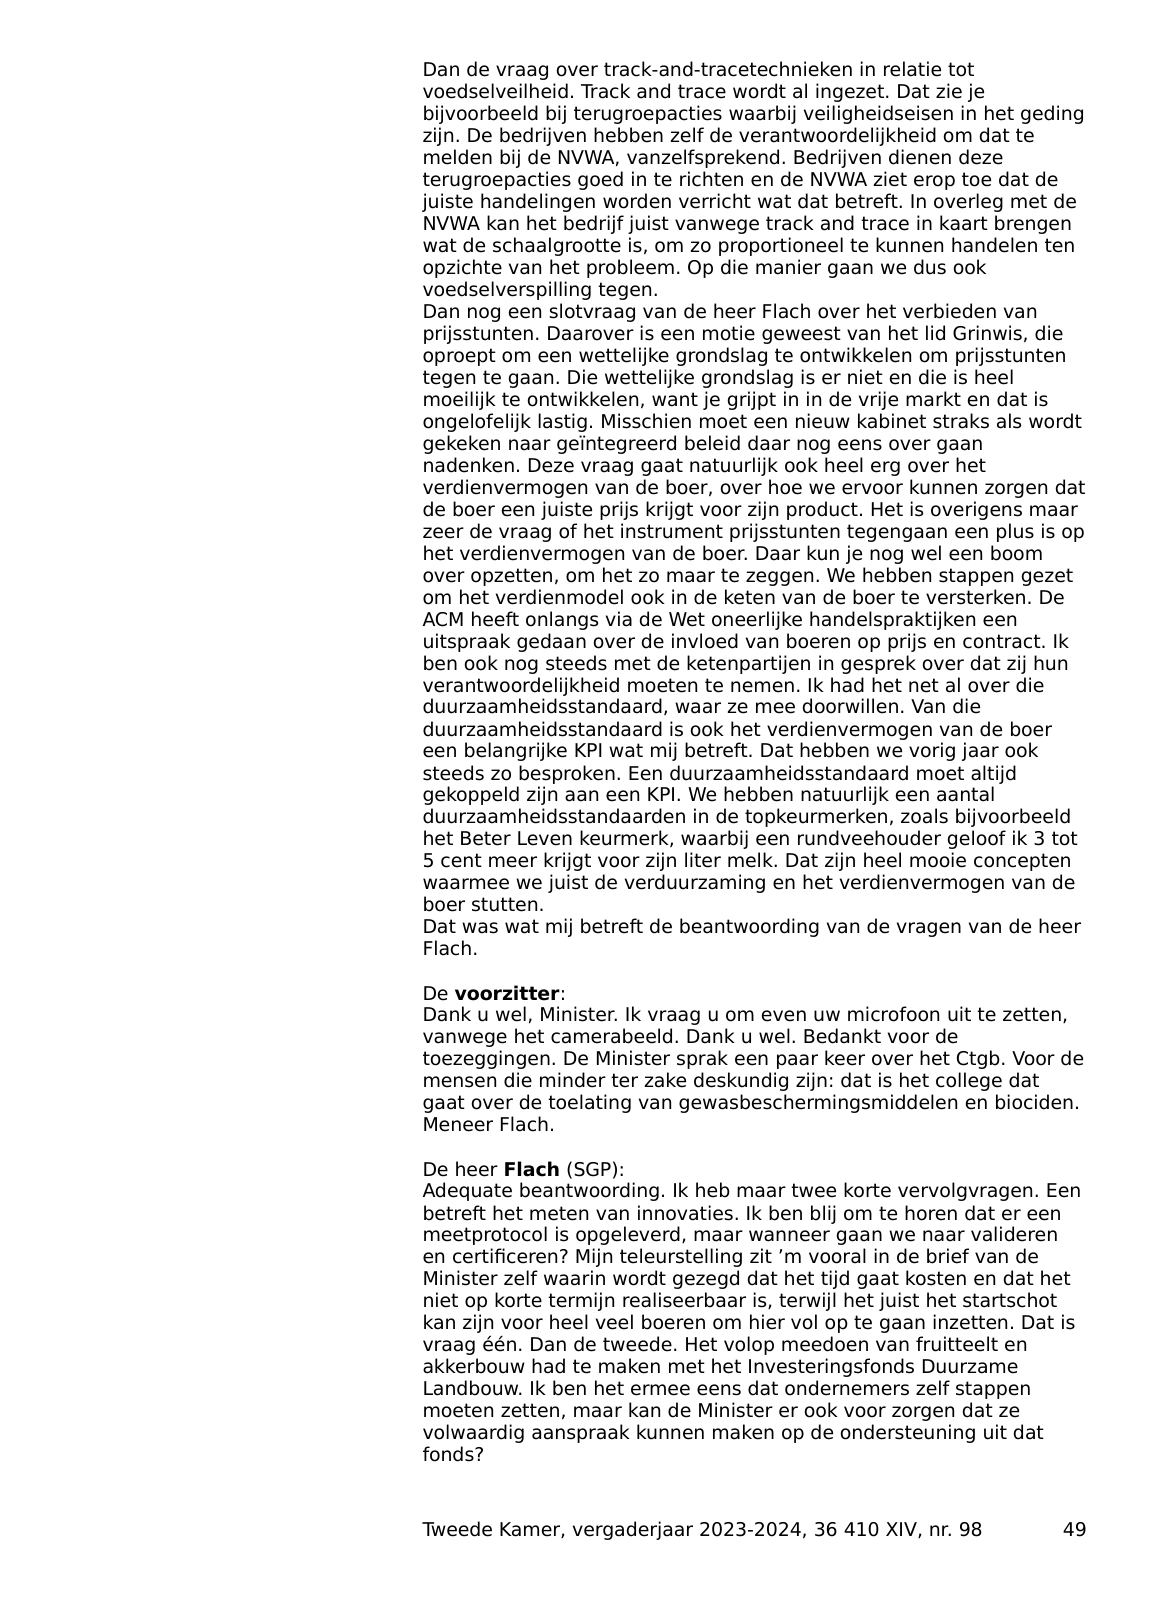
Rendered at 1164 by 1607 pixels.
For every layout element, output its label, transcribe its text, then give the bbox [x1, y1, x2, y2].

text Dat was wat mij betreft de beantwoording van de vragen van de heer Flach. [422, 916, 1087, 960]
text Adequate beantwoording. Ik heb maar twee korte vervolgvragen. Een betreft het meten van innovaties. Ik ben blij om te horen dat er een meetprotocol is opgeleverd, maar wanneer gaan we naar valideren en certificeren? Mijn teleurstelling zit ’m vooral in de brief van de Minister zelf waarin wordt gezegd dat het tijd gaat kosten en dat het niet op korte termijn realiseerbaar is, terwijl het juist het startschot kan zijn voor heel veel boeren om hier vol op te gaan inzetten. Dat is vraag één. Dan de tweede. Het volop meedoen van fruitteelt en akkerbouw had te maken met het Investeringsfonds Duurzame Landbouw. Ik ben het ermee eens dat ondernemers zelf stappen moeten zetten, maar kan de Minister er ook voor zorgen dat ze volwaardig aanspraak kunnen maken op de ondersteuning uit dat fonds? [422, 1180, 1087, 1466]
text De heer Flach (SGP): [422, 1158, 1087, 1180]
text De voorzitter: [422, 982, 1087, 1004]
text Dan de vraag over track-and-tracetechnieken in relatie tot voedselveilheid. Track and trace wordt al ingezet. Dat zie je bijvoorbeeld bij terugroepacties waarbij veiligheidseisen in het geding zijn. De bedrijven hebben zelf de verantwoordelijkheid om dat te melden bij de NVWA, vanzelfsprekend. Bedrijven dienen deze terugroepacties goed in te richten en de NVWA ziet erop toe dat de juiste handelingen worden verricht wat dat betreft. In overleg met de NVWA kan het bedrijf juist vanwege track and trace in kaart brengen wat de schaalgrootte is, om zo proportioneel te kunnen handelen ten opzichte van het probleem. Op die manier gaan we dus ook voedselverspilling tegen. [422, 59, 1087, 301]
text Dan nog een slotvraag van de heer Flach over het verbieden van prijsstunten. Daarover is een motie geweest van het lid Grinwis, die oproept om een wettelijke grondslag te ontwikkelen om prijsstunten tegen te gaan. Die wettelijke grondslag is er niet en die is heel moeilijk te ontwikkelen, want je grijpt in in de vrije markt en dat is ongelofelijk lastig. Misschien moet een nieuw kabinet straks als wordt gekeken naar geïntegreerd beleid daar nog eens over gaan nadenken. Deze vraag gaat natuurlijk ook heel erg over het verdienvermogen van de boer, over hoe we ervoor kunnen zorgen dat de boer een juiste prijs krijgt voor zijn product. Het is overigens maar zeer de vraag of het instrument prijsstunten tegengaan een plus is op het verdienvermogen van de boer. Daar kun je nog wel een boom over opzetten, om het zo maar te zeggen. We hebben stappen gezet om het verdienmodel ook in de keten van de boer te versterken. De ACM heeft onlangs via de Wet oneerlijke handelspraktijken een uitspraak gedaan over de invloed van boeren op prijs en contract. Ik ben ook nog steeds met de ketenpartijen in gesprek over dat zij hun verantwoordelijkheid moeten te nemen. Ik had het net al over die duurzaamheidsstandaard, waar ze mee doorwillen. Van die duurzaamheidsstandaard is ook het verdienvermogen van de boer een belangrijke KPI wat mij betreft. Dat hebben we vorig jaar ook steeds zo besproken. Een duurzaamheidsstandaard moet altijd gekoppeld zijn aan een KPI. We hebben natuurlijk een aantal duurzaamheidsstandaarden in de topkeurmerken, zoals bijvoorbeeld het Beter Leven keurmerk, waarbij een rundveehouder geloof ik 3 tot 5 cent meer krijgt voor zijn liter melk. Dat zijn heel mooie concepten waarmee we juist de verduurzaming en het verdienvermogen van de boer stutten. [422, 301, 1087, 916]
text Dank u wel, Minister. Ik vraag u om even uw microfoon uit te zetten, vanwege het camerabeeld. Dank u wel. Bedankt voor de toezeggingen. De Minister sprak een paar keer over het Ctgb. Voor de mensen die minder ter zake deskundig zijn: dat is het college dat gaat over de toelating van gewasbeschermingsmiddelen en biociden. Meneer Flach. [422, 1004, 1087, 1136]
